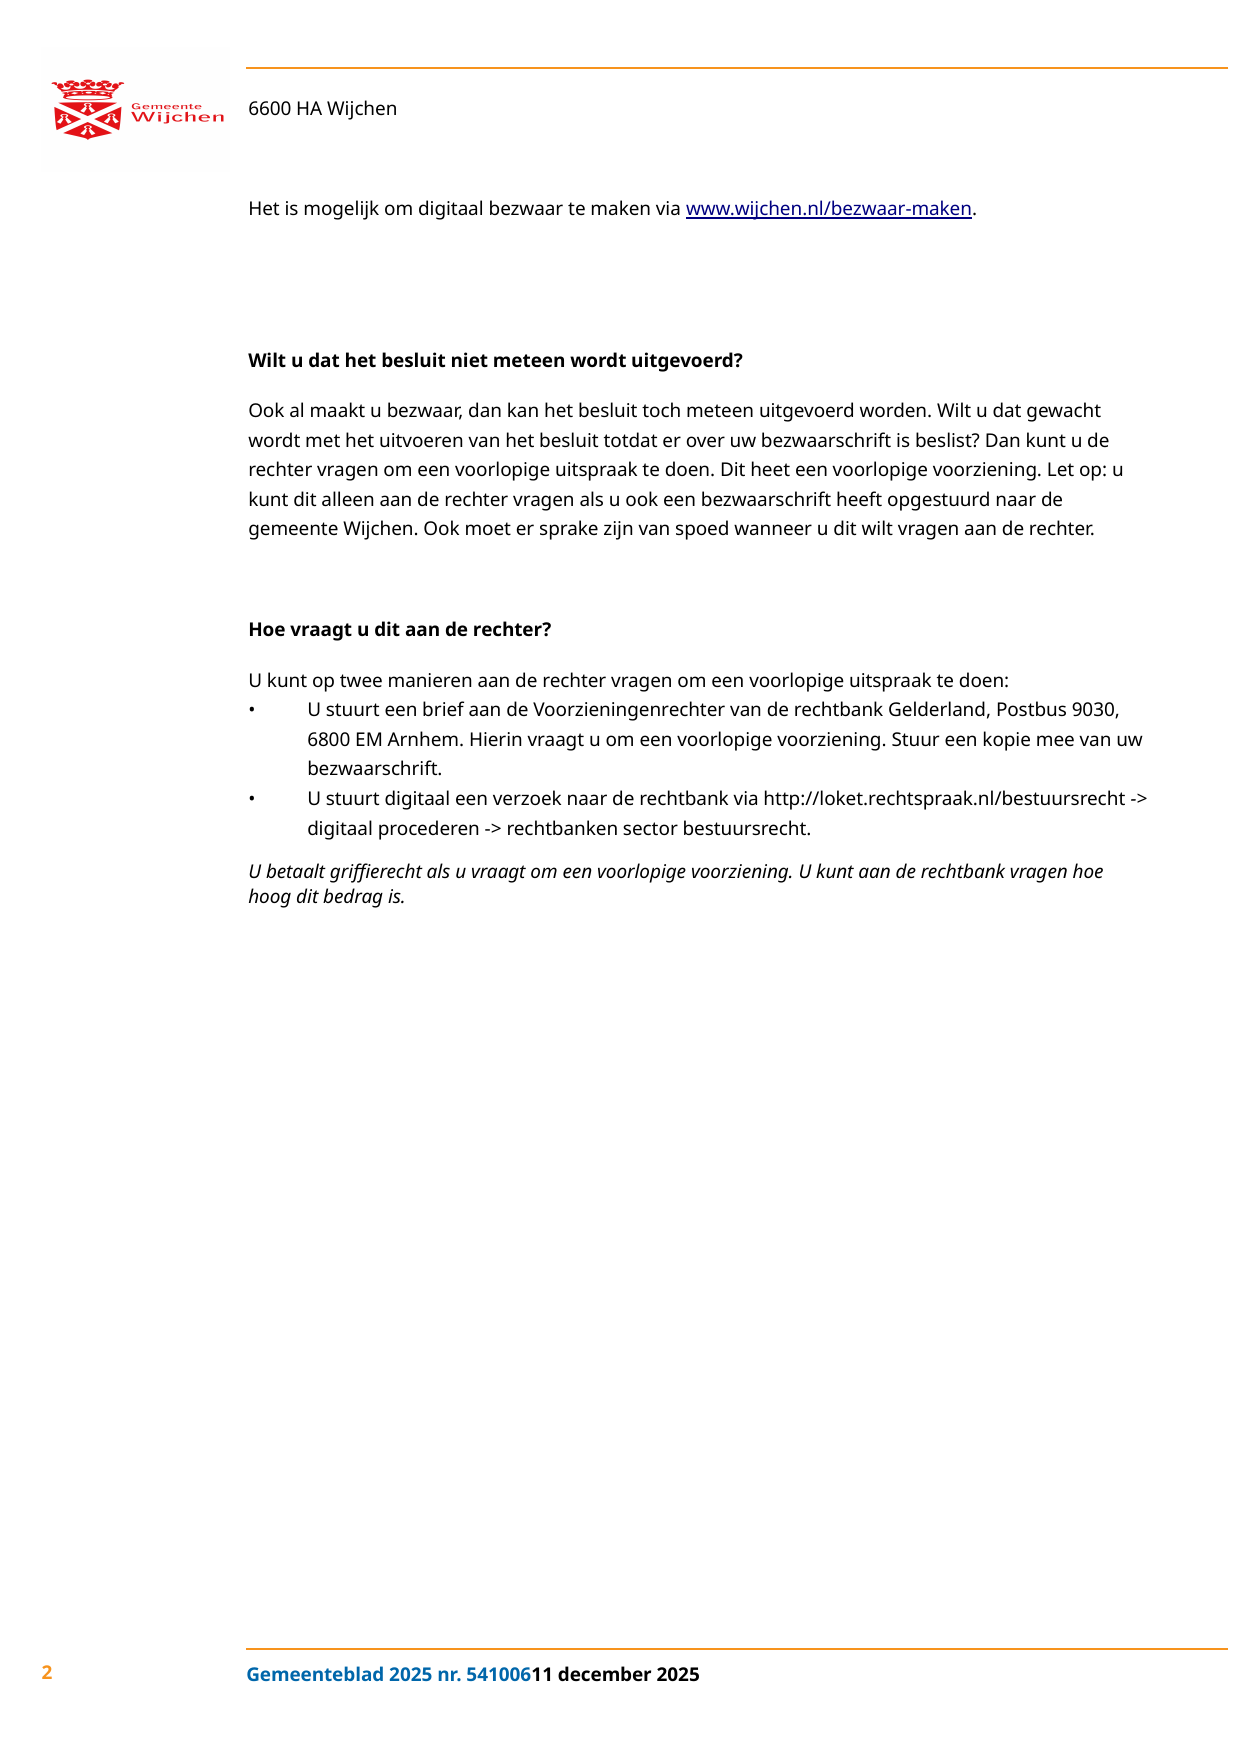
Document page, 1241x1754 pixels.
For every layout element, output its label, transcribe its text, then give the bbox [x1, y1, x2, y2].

list U stuurt digitaal een verzoek naar de rechtbank via http://loket.rechtspraak.nl/bestuursrecht -> digitaal procederen -> rechtbanken sector bestuursrecht. [248, 785, 1152, 841]
text Wilt u dat het besluit niet meteen wordt uitgevoerd? [248, 347, 1152, 373]
picture [41, 47, 231, 172]
text Het is mogelijk om digitaal bezwaar te maken via www.wijchen.nl/bezwaar-maken. [248, 196, 1152, 221]
text Ook al maakt u bezwaar, dan kan het besluit toch meteen uitgevoerd worden. Wilt u dat gewacht wordt met het uitvoeren van het besluit totdat er over uw bezwaarschrift is beslist? Dan kunt u de rechter vragen om een voorlopige uitspraak te doen. Dit heet een voorlopige voorziening. Let op: u kunt dit alleen aan de rechter vragen als u ook een bezwaarschrift heeft opgestuurd naar de gemeente Wijchen. Ook moet er sprake zijn van spoed wanneer u dit wilt vragen aan de rechter. [248, 397, 1152, 541]
text U betaalt griffierecht als u vraagt om een voorlopige voorziening. U kunt aan de rechtbank vragen hoe hoog dit bedrag is. [248, 858, 1152, 909]
text U kunt op twee manieren aan de rechter vragen om een voorlopige uitspraak te doen: [248, 667, 1152, 693]
list U stuurt een brief aan de Voorzieningenrechter van de rechtbank Gelderland, Postbus 9030, 6800 EM Arnhem. Hierin vraagt u om een voorlopige voorziening. Stuur een kopie mee van uw bezwaarschrift. [248, 696, 1152, 781]
text Hoe vraagt u dit aan de rechter? [248, 616, 1152, 642]
text 6600 HA Wijchen [248, 95, 1152, 121]
